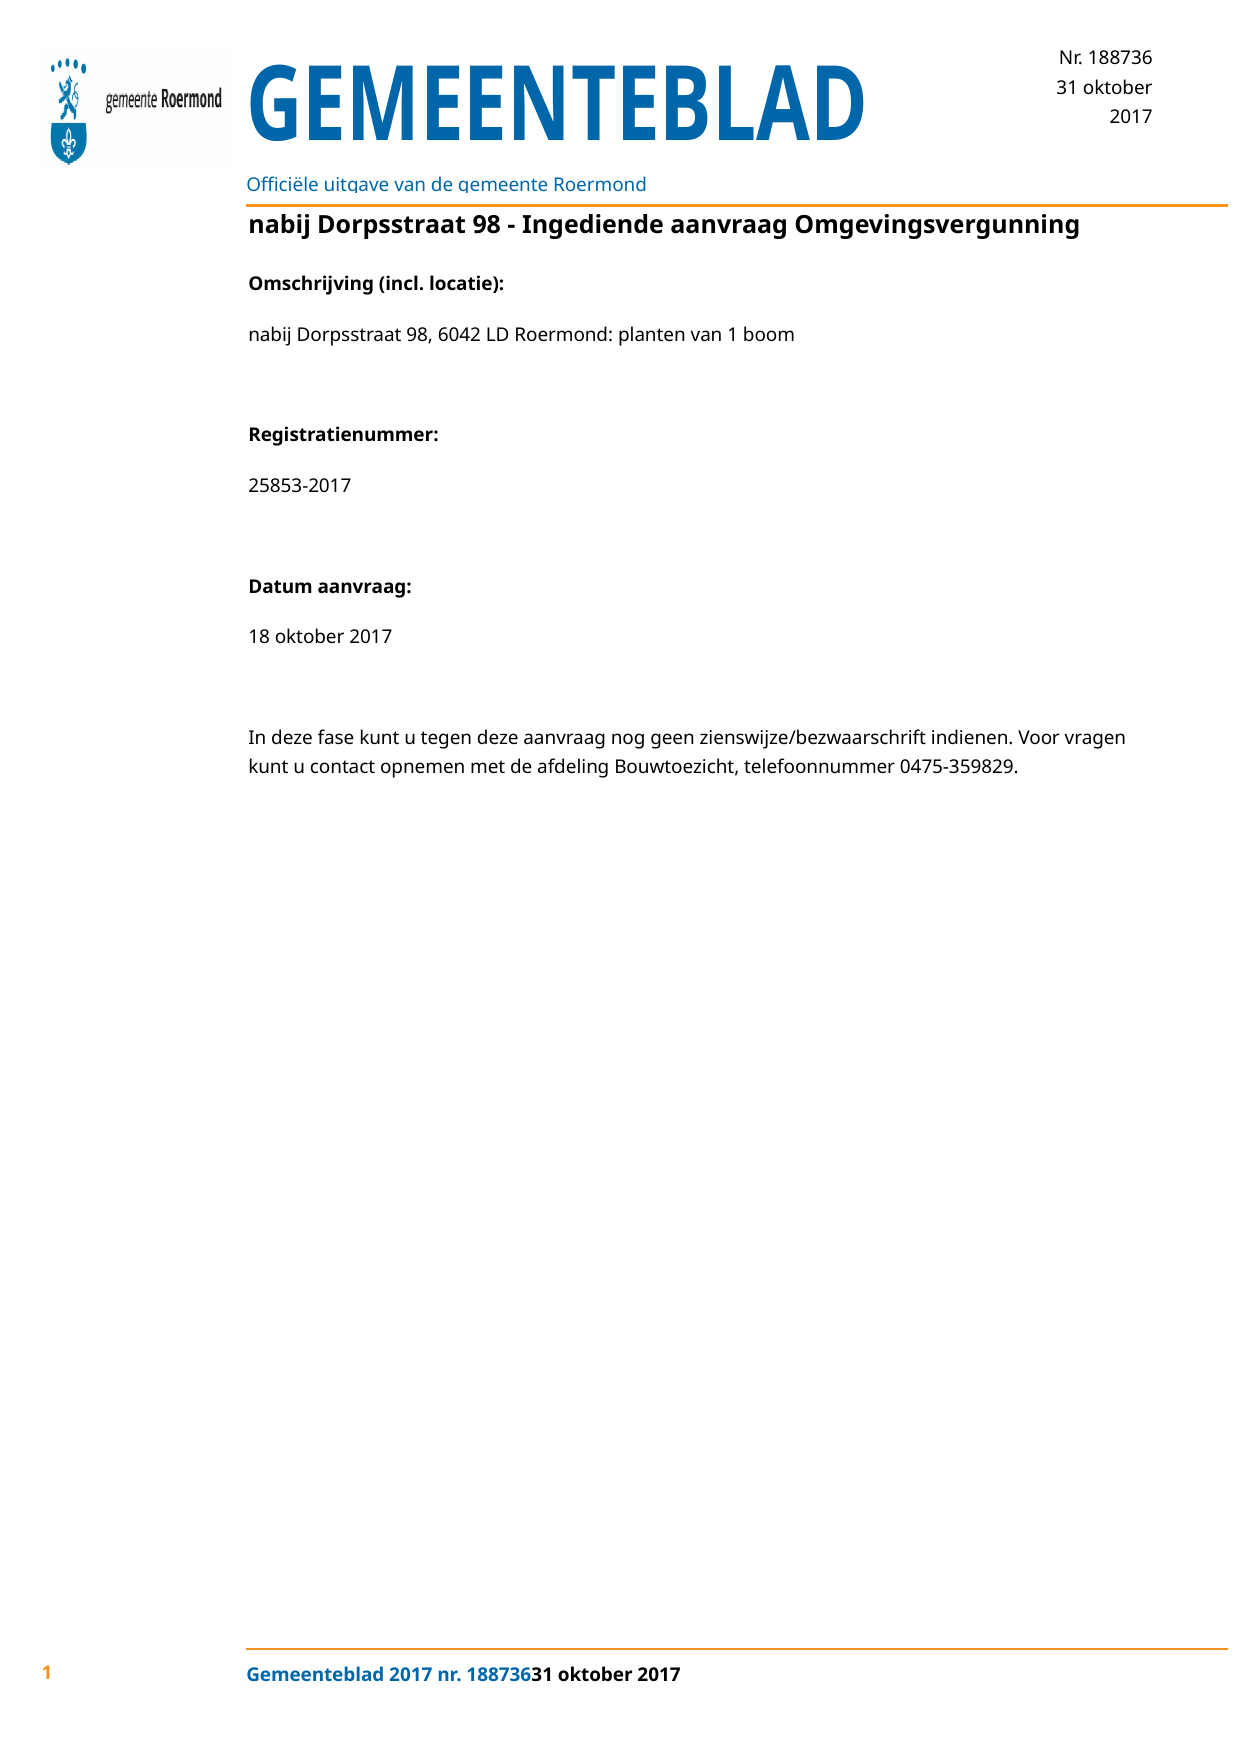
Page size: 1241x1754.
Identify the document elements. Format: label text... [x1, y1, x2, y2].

text Datum aanvraag: [248, 573, 1152, 598]
text nabij Dorpsstraat 98, 6042 LD Roermond: planten van 1 boom [248, 321, 1152, 346]
text Registratienummer: [248, 422, 1152, 447]
text Omschrijving (incl. locatie): [248, 270, 1152, 296]
text In deze fase kunt u tegen deze aanvraag nog geen zienswijze/bezwaarschrift indienen. Voor vragen kunt u contact opnemen met de afdeling Bouwtoezicht, telefoonnummer 0475-359829. [248, 724, 1152, 779]
text nabij Dorpsstraat 98 - Ingediende aanvraag Omgevingsvergunning [248, 207, 1152, 241]
text 18 oktober 2017 [248, 623, 1152, 649]
text 25853-2017 [248, 472, 1152, 498]
picture [41, 47, 231, 172]
